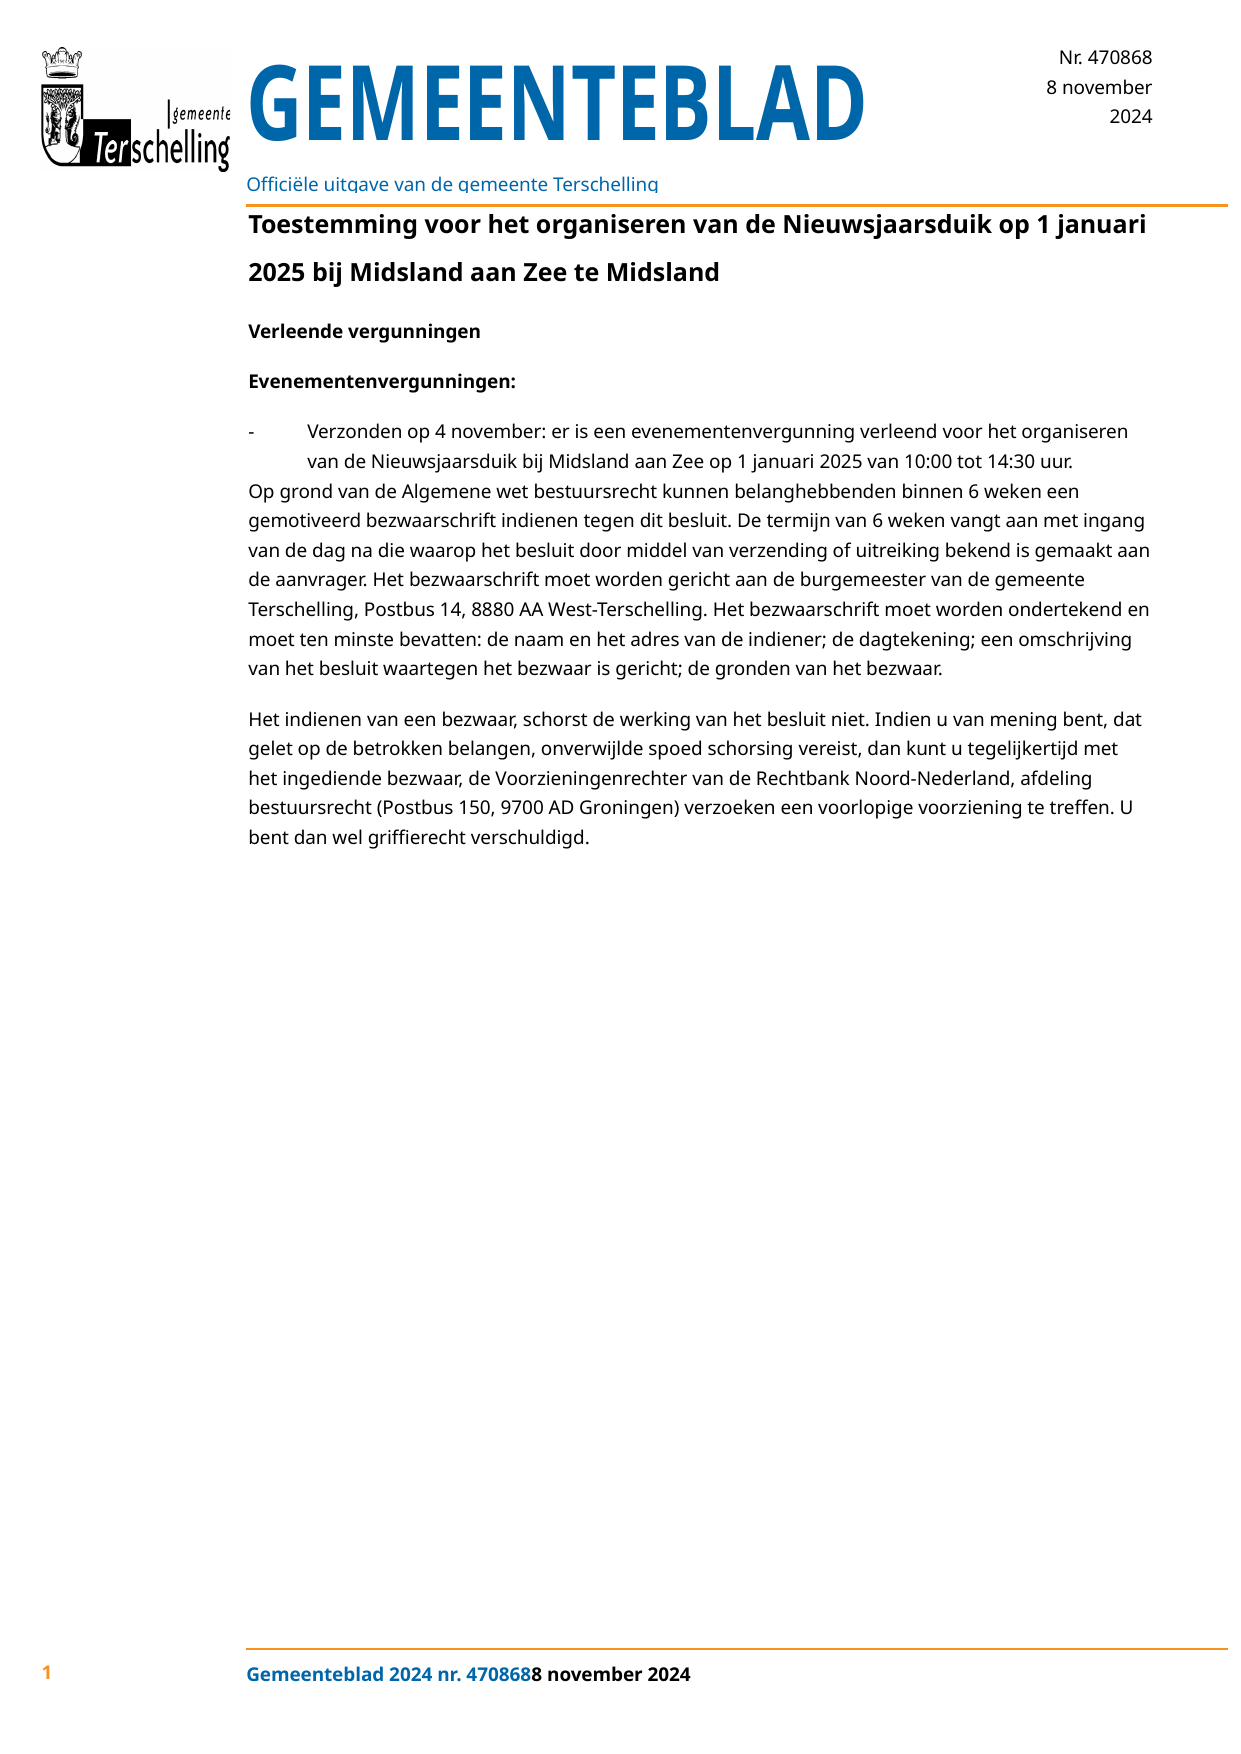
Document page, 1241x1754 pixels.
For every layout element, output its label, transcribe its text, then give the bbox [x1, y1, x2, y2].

text Evenementenvergunningen: [248, 368, 1152, 394]
picture [41, 47, 231, 172]
text Verleende vergunningen [248, 318, 1152, 344]
text Op grond van de Algemene wet bestuursrecht kunnen belanghebbenden binnen 6 weken een gemotiveerd bezwaarschrift indienen tegen dit besluit. De termijn van 6 weken vangt aan met ingang van de dag na die waarop het besluit door middel van verzending of uitreiking bekend is gemaakt aan de aanvrager. Het bezwaarschrift moet worden gericht aan de burgemeester van de gemeente Terschelling, Postbus 14, 8880 AA West-Terschelling. Het bezwaarschrift moet worden ondertekend en moet ten minste bevatten: de naam en het adres van de indiener; de dagtekening; een omschrijving van het besluit waartegen het bezwaar is gericht; de gronden van het bezwaar. [248, 478, 1152, 681]
list Verzonden op 4 november: er is een evenementenvergunning verleend voor het organiseren van de Nieuwsjaarsduik bij Midsland aan Zee op 1 januari 2025 van 10:00 tot 14:30 uur. [248, 419, 1152, 474]
text Toestemming voor het organiseren van de Nieuwsjaarsduik op 1 januari 2025 bij Midsland aan Zee te Midsland [248, 207, 1152, 288]
text Het indienen van een bezwaar, schorst de werking van het besluit niet. Indien u van mening bent, dat gelet op de betrokken belangen, onverwijlde spoed schorsing vereist, dan kunt u tegelijkertijd met het ingediende bezwaar, de Voorzieningenrechter van de Rechtbank Noord-Nederland, afdeling bestuursrecht (Postbus 150, 9700 AD Groningen) verzoeken een voorlopige voorziening te treffen. U bent dan wel griffierecht verschuldigd. [248, 706, 1152, 850]
